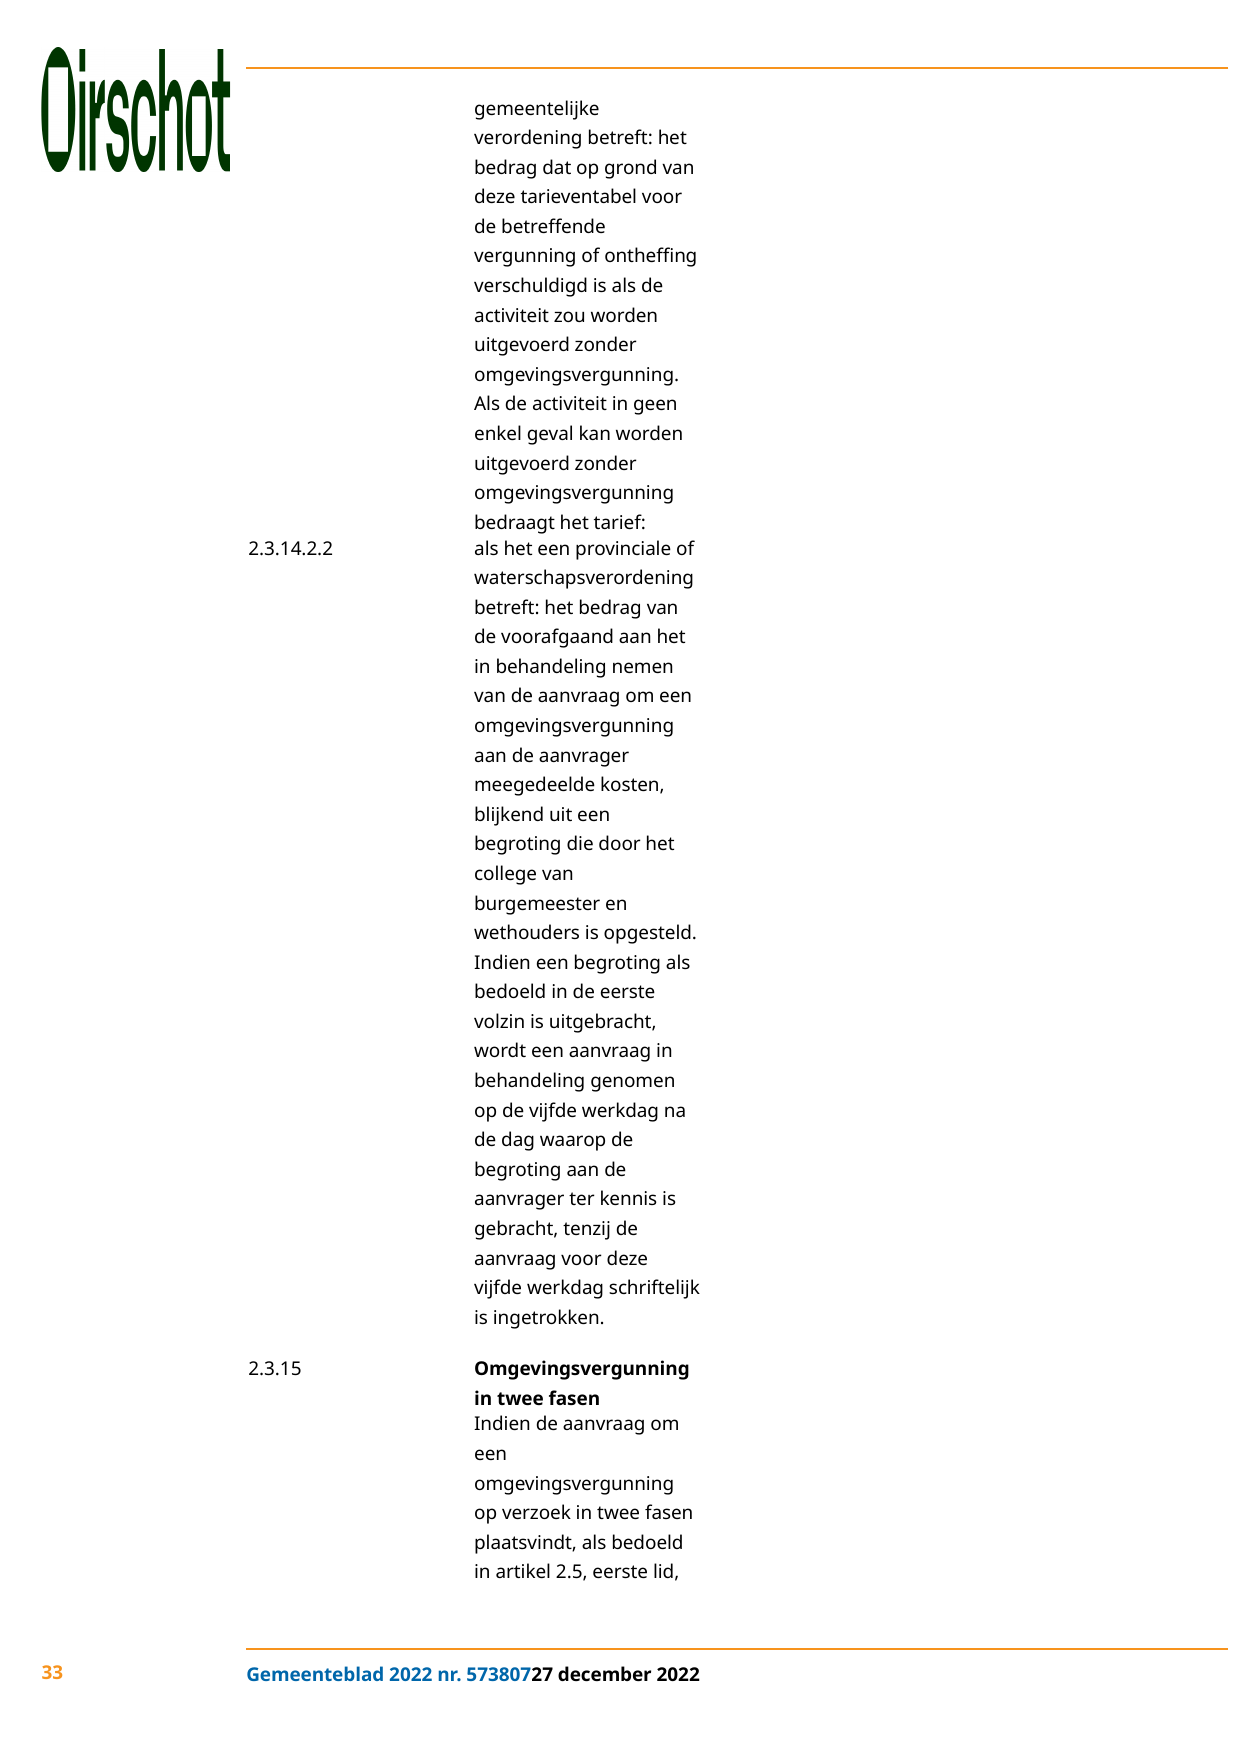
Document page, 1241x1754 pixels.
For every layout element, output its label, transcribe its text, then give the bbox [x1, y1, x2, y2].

table_cell [248, 1330, 474, 1355]
table_cell gemeentelijke verordening betreft: het bedrag dat op grond van deze tarieventabel voor de betreffende vergunning of ontheffing verschuldigd is als de activiteit zou worden uitgevoerd zonder omgevingsvergunning. Als de activiteit in geen enkel geval kan worden uitgevoerd zonder omgevingsvergunning bedraagt het tarief: [474, 95, 700, 535]
table_cell 2.3.14.2.2 [248, 535, 474, 1329]
table_cell [700, 1411, 926, 1584]
table_cell [700, 1330, 926, 1355]
table_cell [926, 535, 1152, 1329]
table_cell Omgevingsvergunning in twee fasen [474, 1355, 700, 1411]
table_cell [926, 1355, 1152, 1411]
table_cell [248, 1411, 474, 1584]
table_cell [474, 1330, 700, 1355]
table_cell Indien de aanvraag om een omgevingsvergunning op verzoek in twee fasen plaatsvindt, als bedoeld in artikel 2.5, eerste lid, [474, 1411, 700, 1584]
table_cell [926, 95, 1152, 535]
table_cell [700, 1355, 926, 1411]
table_cell [926, 1411, 1152, 1584]
table_cell als het een provinciale of waterschapsverordening betreft: het bedrag van de voorafgaand aan het in behandeling nemen van de aanvraag om een omgevingsvergunning aan de aanvrager meegedeelde kosten, blijkend uit een begroting die door het college van burgemeester en wethouders is opgesteld. Indien een begroting als bedoeld in de eerste volzin is uitgebracht, wordt een aanvraag in behandeling genomen op de vijfde werkdag na de dag waarop de begroting aan de aanvrager ter kennis is gebracht, tenzij de aanvraag voor deze vijfde werkdag schriftelijk is ingetrokken. [474, 535, 700, 1329]
table_cell [700, 535, 926, 1329]
table_cell [700, 95, 926, 535]
table_cell [926, 1330, 1152, 1355]
table_cell 2.3.15 [248, 1355, 474, 1411]
table_cell [248, 95, 474, 535]
picture [41, 47, 231, 172]
